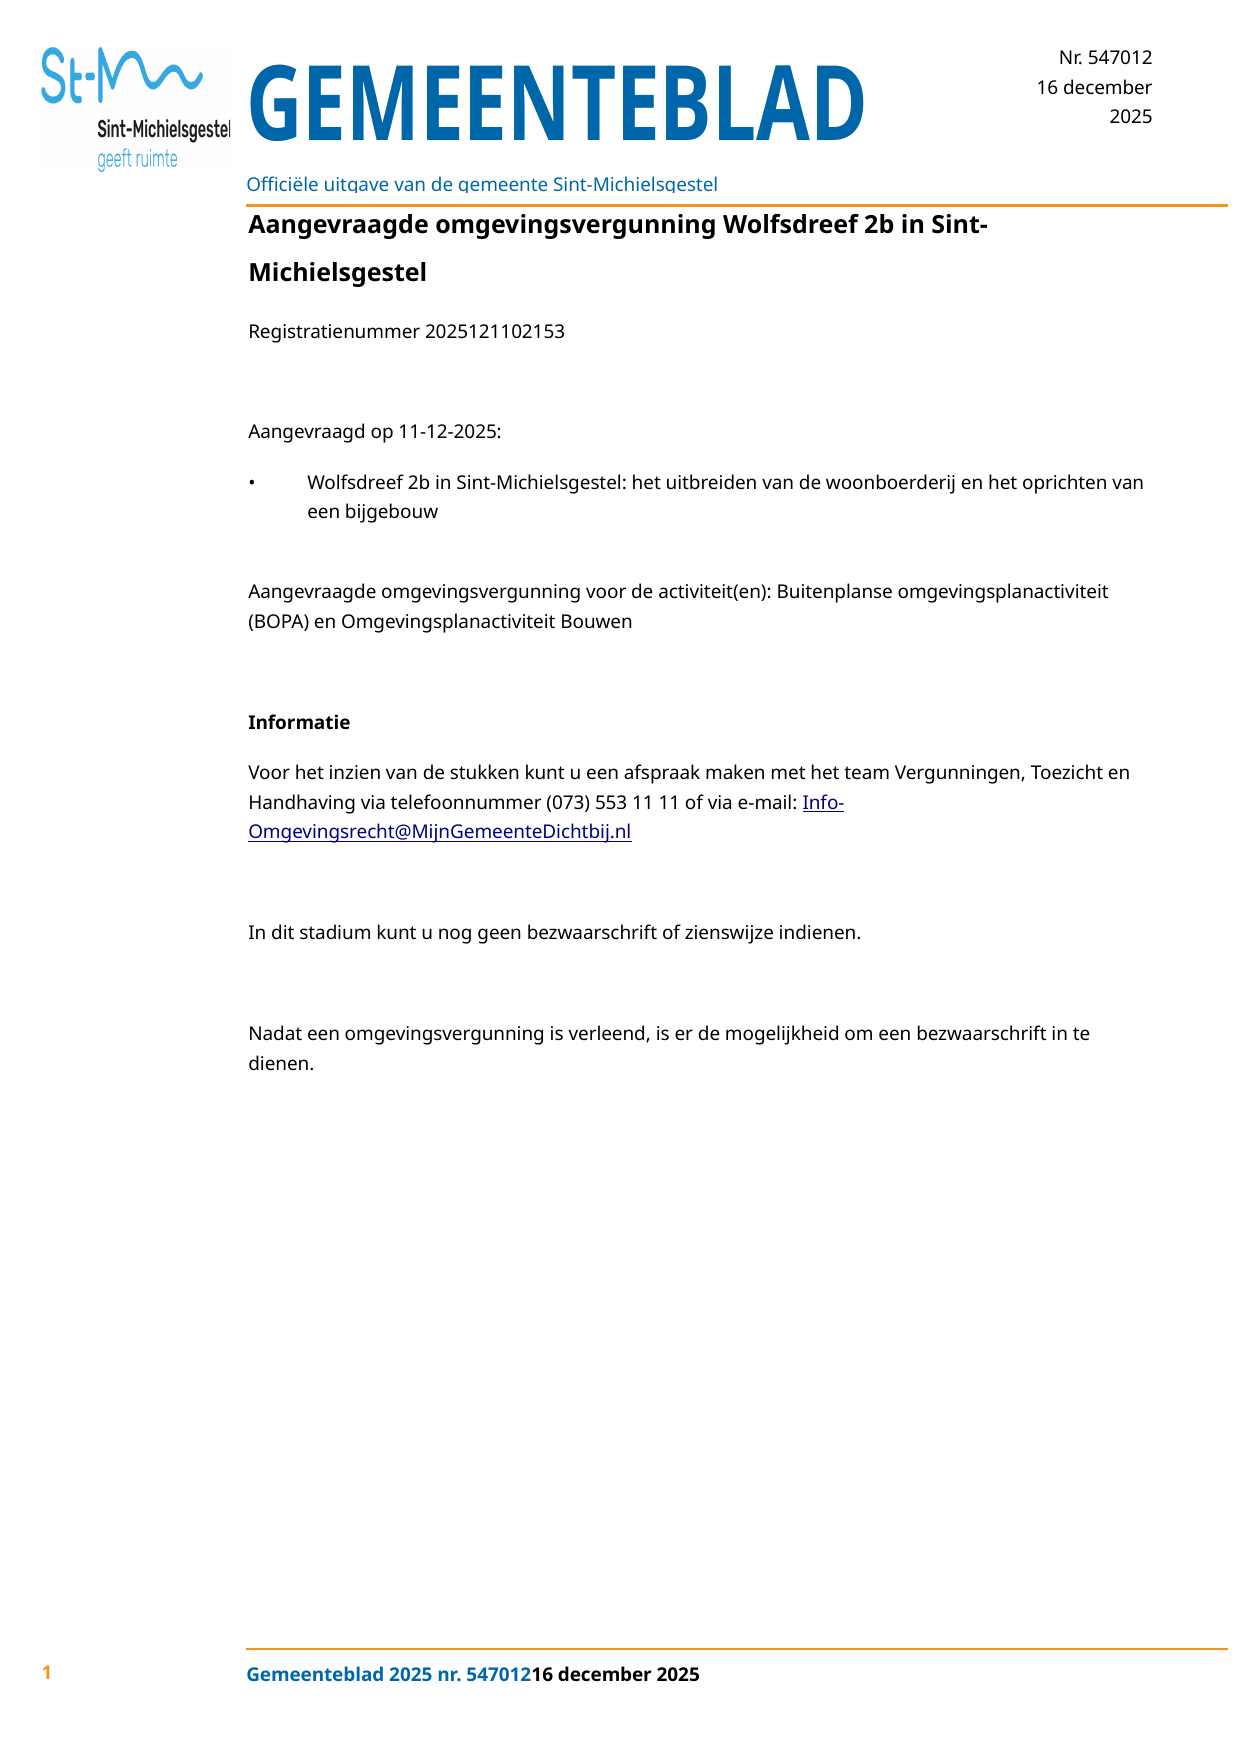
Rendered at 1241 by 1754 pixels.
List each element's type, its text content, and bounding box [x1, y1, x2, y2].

text In dit stadium kunt u nog geen bezwaarschrift of zienswijze indienen. [248, 919, 1152, 945]
text Aangevraagde omgevingsvergunning Wolfsdreef 2b in Sint-Michielsgestel [248, 207, 1152, 288]
text Aangevraagd op 11-12-2025: [248, 419, 1152, 444]
text Voor het inzien van de stukken kunt u een afspraak maken met het team Vergunningen, Toezicht en Handhaving via telefoonnummer (073) 553 11 11 of via e-mail: Info-Omgevingsrecht@MijnGemeenteDichtbij.nl [248, 759, 1152, 844]
list Wolfsdreef 2b in Sint-Michielsgestel: het uitbreiden van de woonboerderij en het oprichten van een bijgebouw [248, 469, 1152, 524]
picture [41, 47, 231, 172]
text Registratienummer 2025121102153 [248, 318, 1152, 344]
text Informatie [248, 709, 1152, 735]
text Aangevraagde omgevingsvergunning voor de activiteit(en): Buitenplanse omgevingsplanactiviteit (BOPA) en Omgevingsplanactiviteit Bouwen [248, 579, 1152, 634]
text Nadat een omgevingsvergunning is verleend, is er de mogelijkheid om een bezwaarschrift in te dienen. [248, 1020, 1152, 1076]
